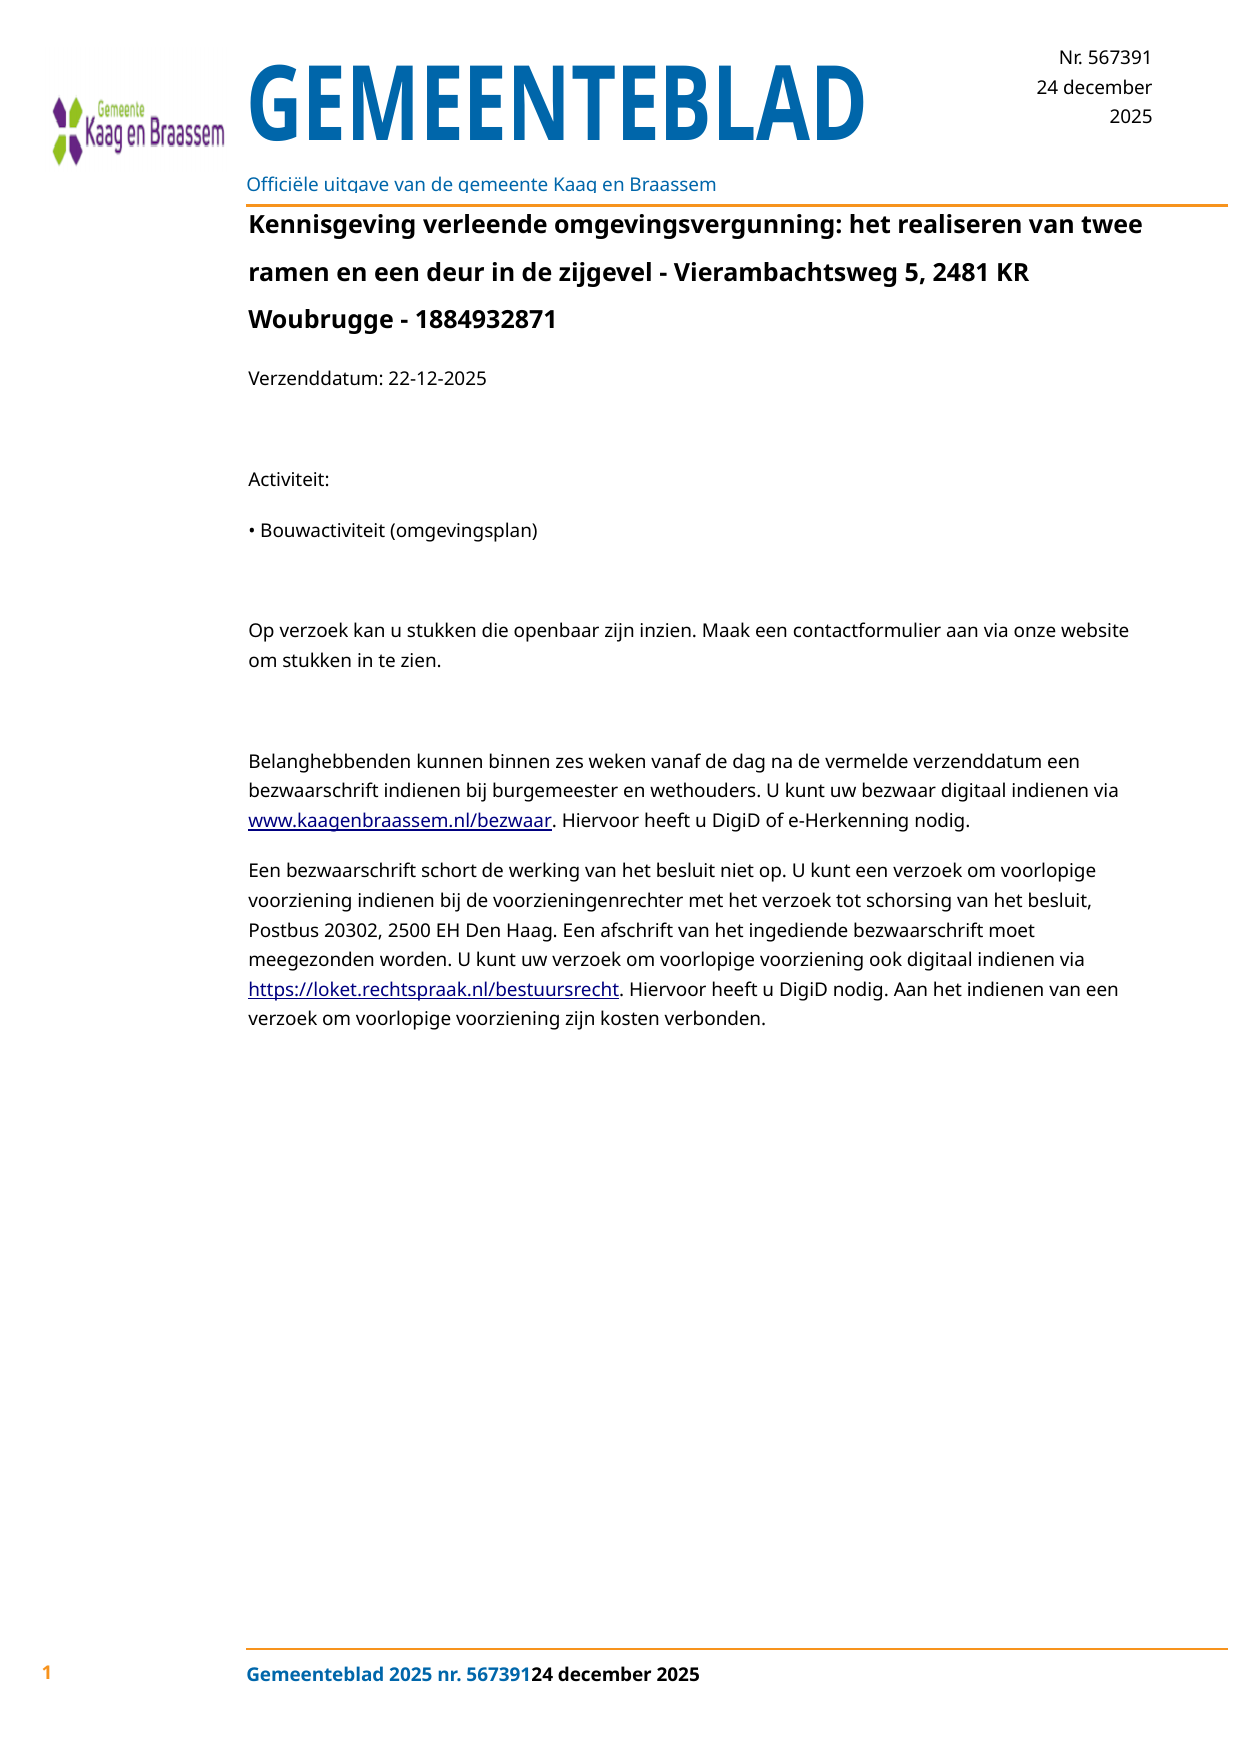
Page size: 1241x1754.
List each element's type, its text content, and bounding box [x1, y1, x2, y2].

text • Bouwactiviteit (omgevingsplan) [248, 517, 1152, 542]
picture [41, 47, 231, 172]
text Kennisgeving verleende omgevingsvergunning: het realiseren van twee ramen en een deur in de zijgevel - Vierambachtsweg 5, 2481 KR Woubrugge - 1884932871 [248, 207, 1152, 336]
text Verzenddatum: 22-12-2025 [248, 366, 1152, 391]
text Op verzoek kan u stukken die openbaar zijn inzien. Maak een contactformulier aan via onze website om stukken in te zien. [248, 618, 1152, 673]
text Een bezwaarschrift schort de werking van het besluit niet op. U kunt een verzoek om voorlopige voorziening indienen bij de voorzieningenrechter met het verzoek tot schorsing van het besluit, Postbus 20302, 2500 EH Den Haag. Een afschrift van het ingediende bezwaarschrift moet meegezonden worden. U kunt uw verzoek om voorlopige voorziening ook digitaal indienen via https://loket.rechtspraak.nl/bestuursrecht. Hiervoor heeft u DigiD nodig. Aan het indienen van een verzoek om voorlopige voorziening zijn kosten verbonden. [248, 858, 1152, 1031]
text Activiteit: [248, 466, 1152, 492]
text Belanghebbenden kunnen binnen zes weken vanaf de dag na de vermelde verzenddatum een bezwaarschrift indienen bij burgemeester en wethouders. U kunt uw bezwaar digitaal indienen via www.kaagenbraassem.nl/bezwaar. Hiervoor heeft u DigiD of e-Herkenning nodig. [248, 748, 1152, 833]
